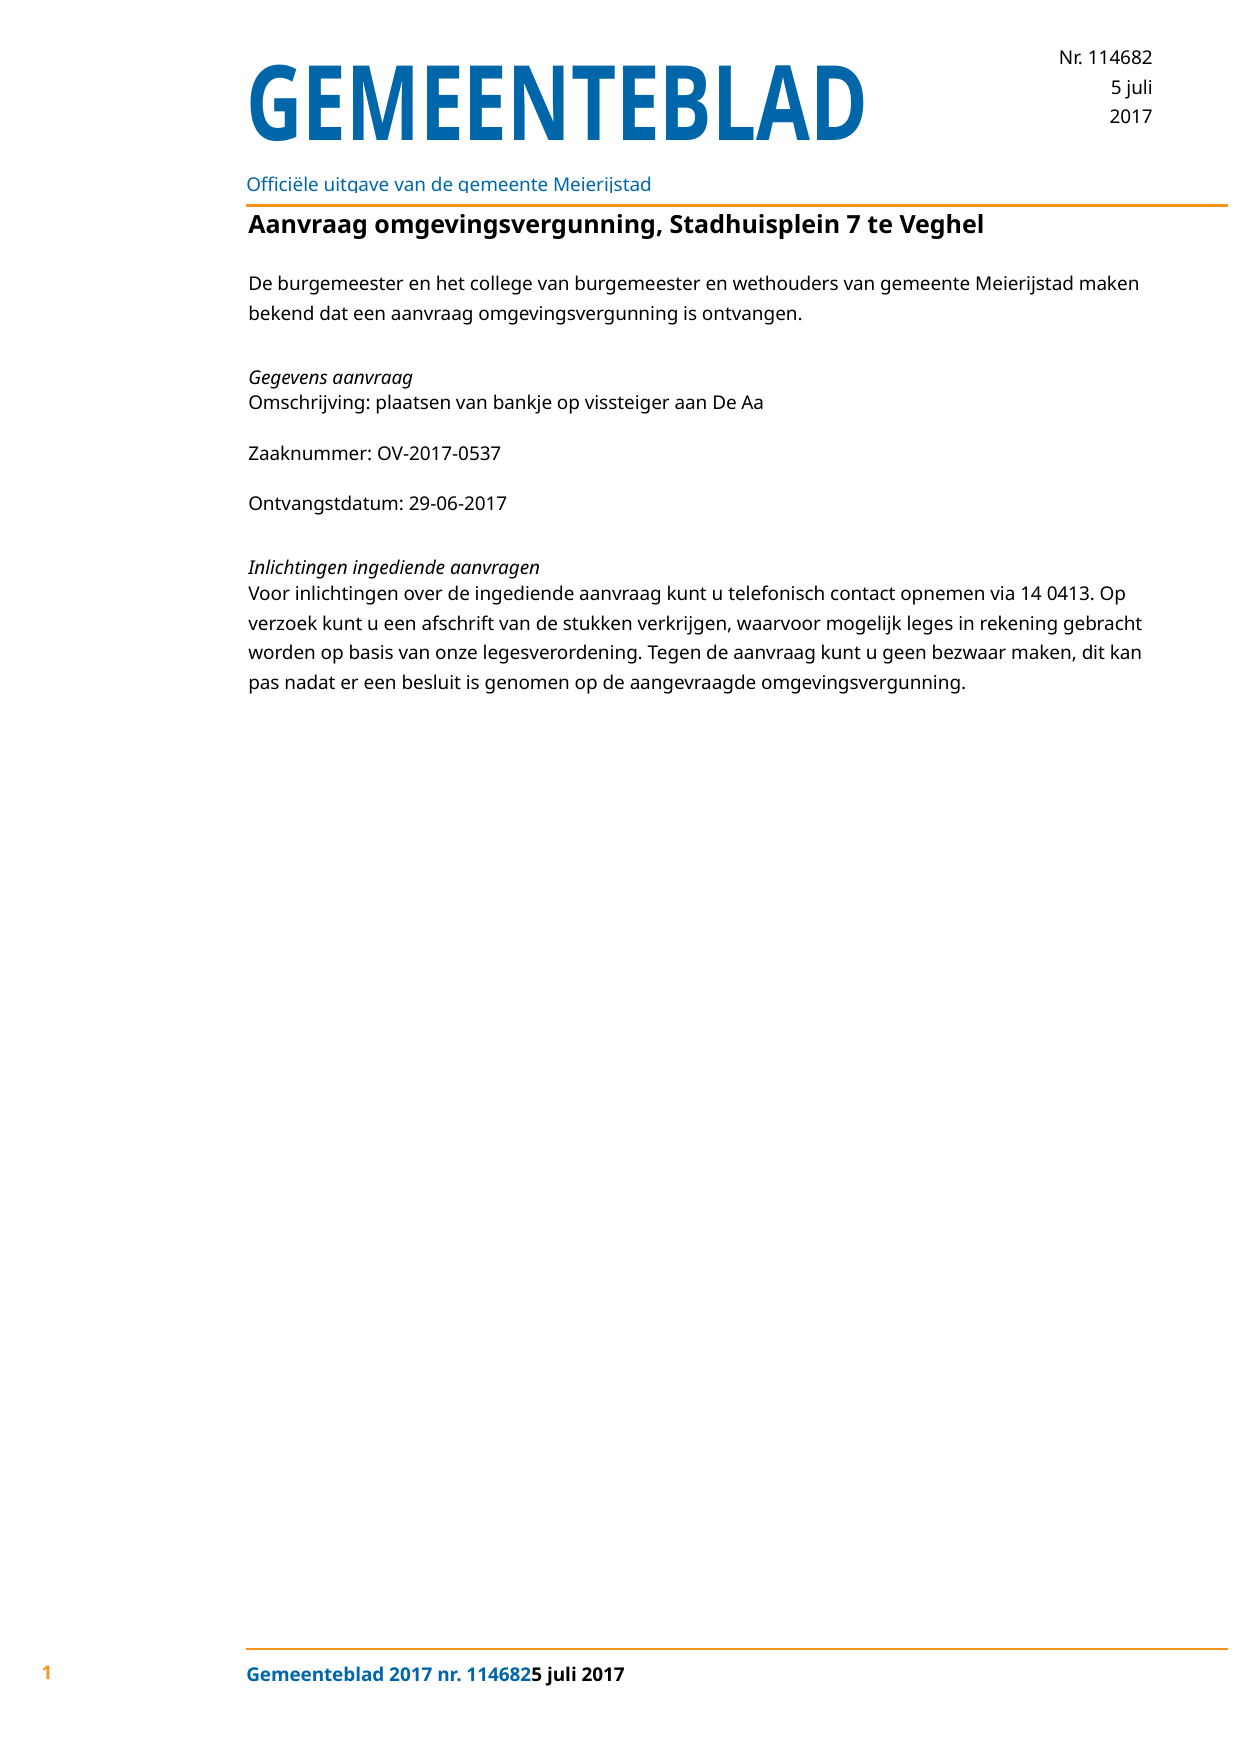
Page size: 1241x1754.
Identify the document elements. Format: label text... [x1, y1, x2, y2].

text De burgemeester en het college van burgemeester en wethouders van gemeente Meierijstad maken bekend dat een aanvraag omgevingsvergunning is ontvangen. [248, 270, 1152, 326]
picture [41, 47, 231, 172]
text Omschrijving: plaatsen van bankje op vissteiger aan De Aa [248, 389, 1152, 415]
text Aanvraag omgevingsvergunning, Stadhuisplein 7 te Veghel [248, 207, 1152, 241]
text Voor inlichtingen over de ingediende aanvraag kunt u telefonisch contact opnemen via 14 0413. Op verzoek kunt u een afschrift van de stukken verkrijgen, waarvoor mogelijk leges in rekening gebracht worden op basis van onze legesverordening. Tegen de aanvraag kunt u geen bezwaar maken, dit kan pas nadat er een besluit is genomen op de aangevraagde omgevingsvergunning. [248, 580, 1152, 694]
text Inlichtingen ingediende aanvragen [248, 554, 1152, 580]
text Zaaknummer: OV-2017-0537 [248, 440, 1152, 466]
text Gegevens aanvraag [248, 364, 1152, 389]
text Ontvangstdatum: 29-06-2017 [248, 490, 1152, 516]
